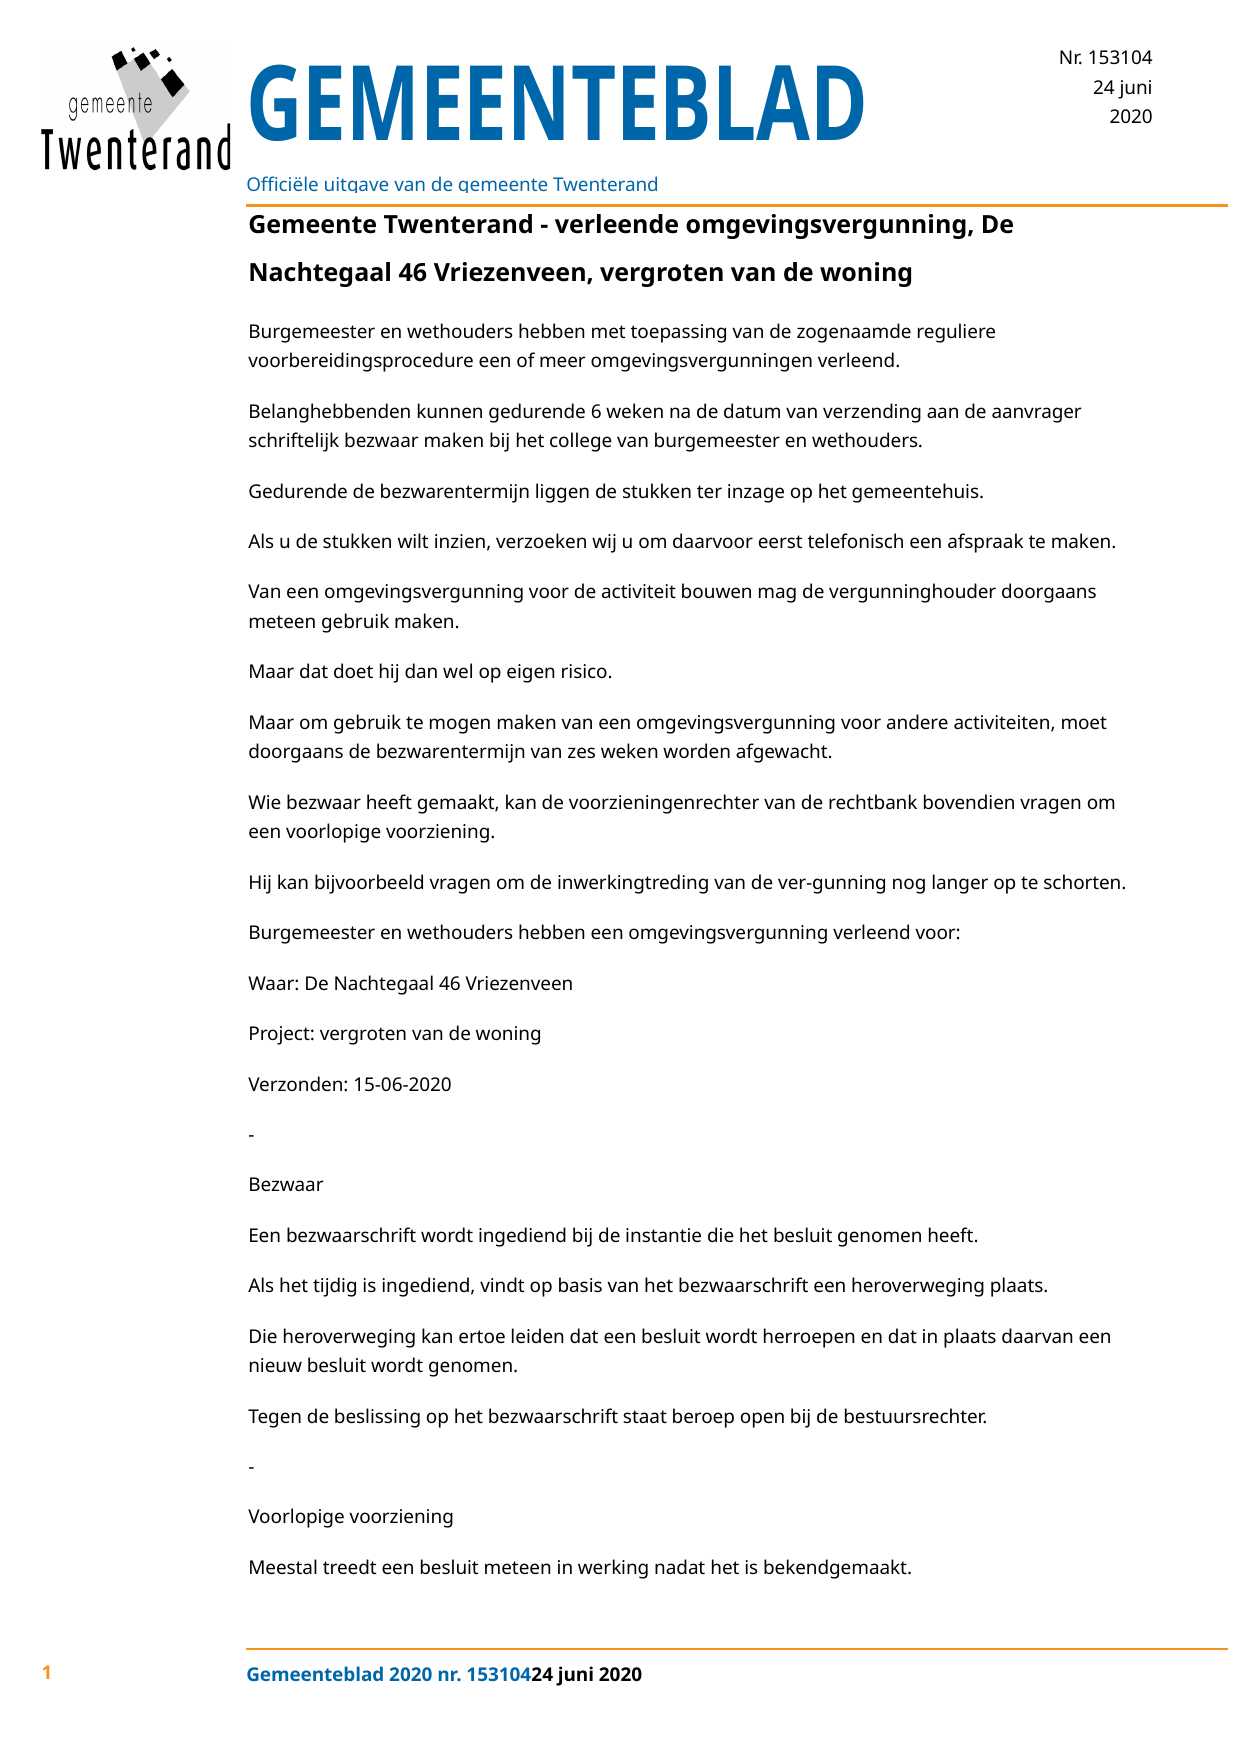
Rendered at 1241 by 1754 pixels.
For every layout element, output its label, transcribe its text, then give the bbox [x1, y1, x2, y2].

text Belanghebbenden kunnen gedurende 6 weken na de datum van verzending aan de aanvrager schriftelijk bezwaar maken bij het college van burgemeester en wethouders. [248, 398, 1152, 453]
text Hij kan bijvoorbeeld vragen om de inwerkingtreding van de ver-gunning nog langer op te schorten. [248, 869, 1152, 895]
text Bezwaar [248, 1172, 1152, 1197]
text Burgemeester en wethouders hebben met toepassing van de zogenaamde reguliere voorbereidingsprocedure een of meer omgevingsvergunningen verleend. [248, 318, 1152, 373]
text - [248, 1453, 1152, 1479]
text Als het tijdig is ingediend, vindt op basis van het bezwaarschrift een heroverweging plaats. [248, 1272, 1152, 1298]
text Wie bezwaar heeft gemaakt, kan de voorzieningenrechter van de rechtbank bovendien vragen om een voorlopige voorziening. [248, 789, 1152, 844]
text Als u de stukken wilt inzien, verzoeken wij u om daarvoor eerst telefonisch een afspraak te maken. [248, 528, 1152, 554]
text - [248, 1121, 1152, 1147]
text Voorlopige voorziening [248, 1504, 1152, 1529]
text Gedurende de bezwarentermijn liggen de stukken ter inzage op het gemeentehuis. [248, 478, 1152, 504]
text Maar om gebruik te mogen maken van een omgevingsvergunning voor andere activiteiten, moet doorgaans de bezwarentermijn van zes weken worden afgewacht. [248, 709, 1152, 764]
text Een bezwaarschrift wordt ingediend bij de instantie die het besluit genomen heeft. [248, 1222, 1152, 1248]
text Verzonden: 15-06-2020 [248, 1071, 1152, 1097]
text Burgemeester en wethouders hebben een omgevingsvergunning verleend voor: [248, 919, 1152, 945]
text Gemeente Twenterand - verleende omgevingsvergunning, De Nachtegaal 46 Vriezenveen, vergroten van de woning [248, 207, 1152, 288]
text Project: vergroten van de woning [248, 1020, 1152, 1046]
text Maar dat doet hij dan wel op eigen risico. [248, 659, 1152, 684]
text Die heroverweging kan ertoe leiden dat een besluit wordt herroepen en dat in plaats daarvan een nieuw besluit wordt genomen. [248, 1323, 1152, 1378]
text Tegen de beslissing op het bezwaarschrift staat beroep open bij de bestuursrechter. [248, 1403, 1152, 1429]
picture [41, 47, 231, 172]
text Van een omgevingsvergunning voor de activiteit bouwen mag de vergunninghouder doorgaans meteen gebruik maken. [248, 579, 1152, 634]
text Meestal treedt een besluit meteen in werking nadat het is bekendgemaakt. [248, 1554, 1152, 1580]
text Waar: De Nachtegaal 46 Vriezenveen [248, 970, 1152, 996]
